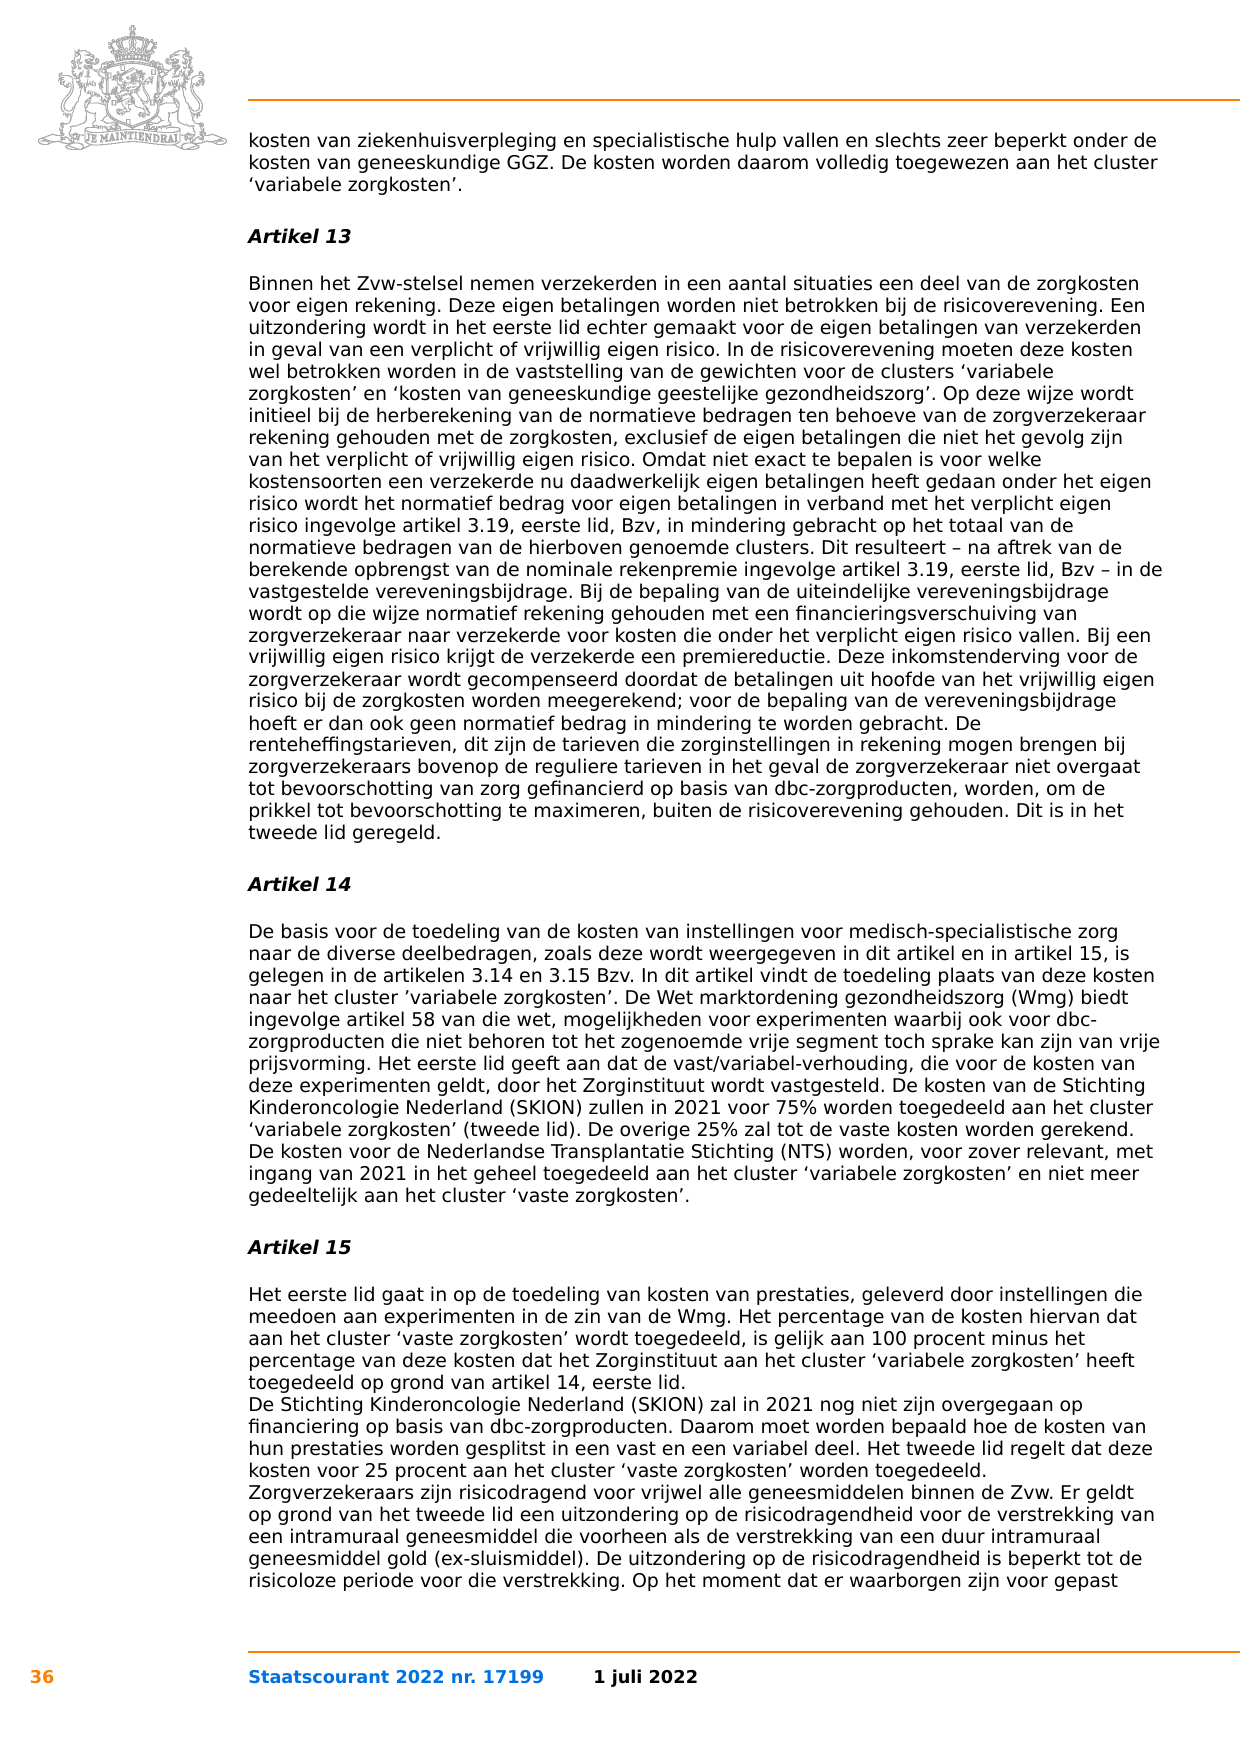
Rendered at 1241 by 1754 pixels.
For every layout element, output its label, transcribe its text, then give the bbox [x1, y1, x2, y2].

subtitle Artikel 15 [248, 1237, 1163, 1259]
text kosten van ziekenhuisverpleging en specialistische hulp vallen en slechts zeer beperkt onder de kosten van geneeskundige GGZ. De kosten worden daarom volledig toegewezen aan het cluster ‘variabele zorgkosten’. [248, 130, 1163, 196]
subtitle Artikel 13 [248, 226, 1163, 248]
text De Stichting Kinderoncologie Nederland (SKION) zal in 2021 nog niet zijn overgegaan op financiering op basis van dbc-zorgproducten. Daarom moet worden bepaald hoe de kosten van hun prestaties worden gesplitst in een vast en een variabel deel. Het tweede lid regelt dat deze kosten voor 25 procent aan het cluster ‘vaste zorgkosten’ worden toegedeeld. [248, 1394, 1163, 1482]
text Binnen het Zvw-stelsel nemen verzekerden in een aantal situaties een deel van de zorgkosten voor eigen rekening. Deze eigen betalingen worden niet betrokken bij de risicoverevening. Een uitzondering wordt in het eerste lid echter gemaakt voor de eigen betalingen van verzekerden in geval van een verplicht of vrijwillig eigen risico. In de risicoverevening moeten deze kosten wel betrokken worden in de vaststelling van de gewichten voor de clusters ‘variabele zorgkosten’ en ‘kosten van geneeskundige geestelijke gezondheidszorg’. Op deze wijze wordt initieel bij de herberekening van de normatieve bedragen ten behoeve van de zorgverzekeraar rekening gehouden met de zorgkosten, exclusief de eigen betalingen die niet het gevolg zijn van het verplicht of vrijwillig eigen risico. Omdat niet exact te bepalen is voor welke kostensoorten een verzekerde nu daadwerkelijk eigen betalingen heeft gedaan onder het eigen risico wordt het normatief bedrag voor eigen betalingen in verband met het verplicht eigen risico ingevolge artikel 3.19, eerste lid, Bzv, in mindering gebracht op het totaal van de normatieve bedragen van de hierboven genoemde clusters. Dit resulteert – na aftrek van de berekende opbrengst van de nominale rekenpremie ingevolge artikel 3.19, eerste lid, Bzv – in de vastgestelde vereveningsbijdrage. Bij de bepaling van de uiteindelijke vereveningsbijdrage wordt op die wijze normatief rekening gehouden met een financieringsverschuiving van zorgverzekeraar naar verzekerde voor kosten die onder het verplicht eigen risico vallen. Bij een vrijwillig eigen risico krijgt de verzekerde een premiereductie. Deze inkomstenderving voor de zorgverzekeraar wordt gecompenseerd doordat de betalingen uit hoofde van het vrijwillig eigen risico bij de zorgkosten worden meegerekend; voor de bepaling van de vereveningsbijdrage hoeft er dan ook geen normatief bedrag in mindering te worden gebracht. De renteheffingstarieven, dit zijn de tarieven die zorginstellingen in rekening mogen brengen bij zorgverzekeraars bovenop de reguliere tarieven in het geval de zorgverzekeraar niet overgaat tot bevoorschotting van zorg gefinancierd op basis van dbc-zorgproducten, worden, om de prikkel tot bevoorschotting te maximeren, buiten de risicoverevening gehouden. Dit is in het tweede lid geregeld. [248, 273, 1163, 844]
text De basis voor de toedeling van de kosten van instellingen voor medisch-specialistische zorg naar de diverse deelbedragen, zoals deze wordt weergegeven in dit artikel en in artikel 15, is gelegen in de artikelen 3.14 en 3.15 Bzv. In dit artikel vindt de toedeling plaats van deze kosten naar het cluster ’variabele zorgkosten’. De Wet marktordening gezondheidszorg (Wmg) biedt ingevolge artikel 58 van die wet, mogelijkheden voor experimenten waarbij ook voor dbc-zorgproducten die niet behoren tot het zogenoemde vrije segment toch sprake kan zijn van vrije prijsvorming. Het eerste lid geeft aan dat de vast/variabel-verhouding, die voor de kosten van deze experimenten geldt, door het Zorginstituut wordt vastgesteld. De kosten van de Stichting Kinderoncologie Nederland (SKION) zullen in 2021 voor 75% worden toegedeeld aan het cluster ‘variabele zorgkosten’ (tweede lid). De overige 25% zal tot de vaste kosten worden gerekend. De kosten voor de Nederlandse Transplantatie Stichting (NTS) worden, voor zover relevant, met ingang van 2021 in het geheel toegedeeld aan het cluster ‘variabele zorgkosten’ en niet meer gedeeltelijk aan het cluster ‘vaste zorgkosten’. [248, 921, 1163, 1207]
text Zorgverzekeraars zijn risicodragend voor vrijwel alle geneesmiddelen binnen de Zvw. Er geldt op grond van het tweede lid een uitzondering op de risicodragendheid voor de verstrekking van een intramuraal geneesmiddel die voorheen als de verstrekking van een duur intramuraal geneesmiddel gold (ex-sluismiddel). De uitzondering op de risicodragendheid is beperkt tot de risicoloze periode voor die verstrekking. Op het moment dat er waarborgen zijn voor gepast [248, 1482, 1163, 1592]
subtitle Artikel 14 [248, 874, 1163, 896]
text Het eerste lid gaat in op de toedeling van kosten van prestaties, geleverd door instellingen die meedoen aan experimenten in de zin van de Wmg. Het percentage van de kosten hiervan dat aan het cluster ‘vaste zorgkosten’ wordt toegedeeld, is gelijk aan 100 procent minus het percentage van deze kosten dat het Zorginstituut aan het cluster ‘variabele zorgkosten’ heeft toegedeeld op grond van artikel 14, eerste lid. [248, 1284, 1163, 1394]
picture [38, 25, 227, 150]
